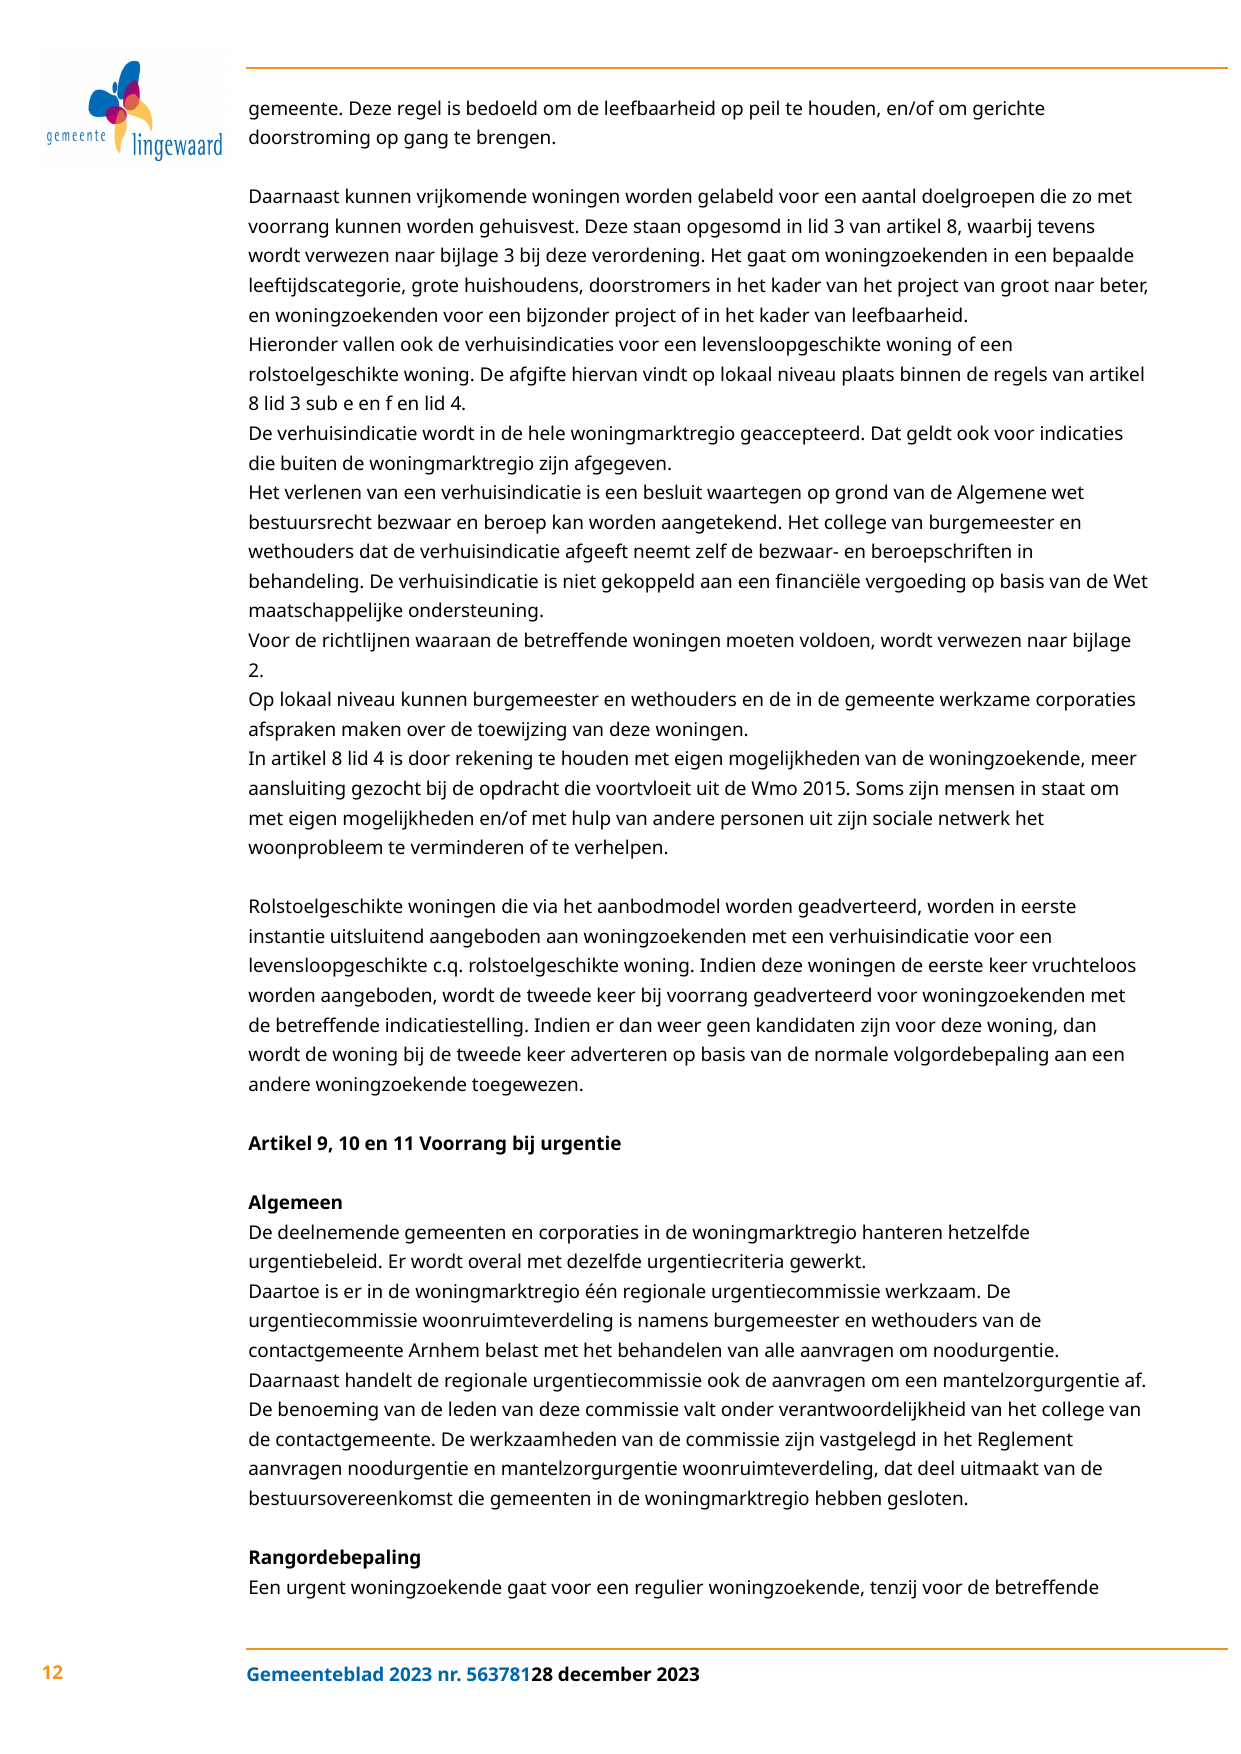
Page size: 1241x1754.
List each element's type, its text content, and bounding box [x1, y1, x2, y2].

text De verhuisindicatie wordt in de hele woningmarktregio geaccepteerd. Dat geldt ook voor indicaties die buiten de woningmarktregio zijn afgegeven. [248, 420, 1152, 476]
text Het verlenen van een verhuisindicatie is een besluit waartegen op grond van de Algemene wet bestuursrecht bezwaar en beroep kan worden aangetekend. Het college van burgemeester en wethouders dat de verhuisindicatie afgeeft neemt zelf de bezwaar- en beroepschriften in behandeling. De verhuisindicatie is niet gekoppeld aan een financiële vergoeding op basis van de Wet maatschappelijke ondersteuning. [248, 479, 1152, 623]
text Rangordebepaling [248, 1544, 1152, 1570]
text Voor de richtlijnen waaraan de betreffende woningen moeten voldoen, wordt verwezen naar bijlage 2. [248, 627, 1152, 683]
text Een urgent woningzoekende gaat voor een regulier woningzoekende, tenzij voor de betreffende [248, 1574, 1152, 1600]
text Rolstoelgeschikte woningen die via het aanbodmodel worden geadverteerd, worden in eerste instantie uitsluitend aangeboden aan woningzoekenden met een verhuisindicatie voor een levensloopgeschikte c.q. rolstoelgeschikte woning. Indien deze woningen de eerste keer vruchteloos worden aangeboden, wordt de tweede keer bij voorrang geadverteerd voor woningzoekenden met de betreffende indicatiestelling. Indien er dan weer geen kandidaten zijn voor deze woning, dan wordt de woning bij de tweede keer adverteren op basis van de normale volgordebepaling aan een andere woningzoekende toegewezen. [248, 893, 1152, 1097]
text Hieronder vallen ook de verhuisindicaties voor een levensloopgeschikte woning of een rolstoelgeschikte woning. De afgifte hiervan vindt op lokaal niveau plaats binnen de regels van artikel 8 lid 3 sub e en f en lid 4. [248, 331, 1152, 416]
text Algemeen [248, 1189, 1152, 1215]
text Artikel 9, 10 en 11 Voorrang bij urgentie [248, 1130, 1152, 1156]
text In artikel 8 lid 4 is door rekening te houden met eigen mogelijkheden van de woningzoekende, meer aansluiting gezocht bij de opdracht die voortvloeit uit de Wmo 2015. Soms zijn mensen in staat om met eigen mogelijkheden en/of met hulp van andere personen uit zijn sociale netwerk het woonprobleem te verminderen of te verhelpen. [248, 746, 1152, 860]
text Op lokaal niveau kunnen burgemeester en wethouders en de in de gemeente werkzame corporaties afspraken maken over de toewijzing van deze woningen. [248, 686, 1152, 742]
text gemeente. Deze regel is bedoeld om de leefbaarheid op peil te houden, en/of om gerichte doorstroming op gang te brengen. [248, 95, 1152, 150]
text De benoeming van de leden van deze commissie valt onder verantwoordelijkheid van het college van de contactgemeente. De werkzaamheden van de commissie zijn vastgelegd in het Reglement aanvragen noodurgentie en mantelzorgurgentie woonruimteverdeling, dat deel uitmaakt van de bestuursovereenkomst die gemeenten in de woningmarktregio hebben gesloten. [248, 1396, 1152, 1511]
picture [41, 47, 231, 172]
text Daartoe is er in de woningmarktregio één regionale urgentiecommissie werkzaam. De urgentiecommissie woonruimteverdeling is namens burgemeester en wethouders van de contactgemeente Arnhem belast met het behandelen van alle aanvragen om noodurgentie. Daarnaast handelt de regionale urgentiecommissie ook de aanvragen om een mantelzorgurgentie af. [248, 1278, 1152, 1393]
text Daarnaast kunnen vrijkomende woningen worden gelabeld voor een aantal doelgroepen die zo met voorrang kunnen worden gehuisvest. Deze staan opgesomd in lid 3 van artikel 8, waarbij tevens wordt verwezen naar bijlage 3 bij deze verordening. Het gaat om woningzoekenden in een bepaalde leeftijdscategorie, grote huishoudens, doorstromers in het kader van het project van groot naar beter, en woningzoekenden voor een bijzonder project of in het kader van leefbaarheid. [248, 183, 1152, 328]
text De deelnemende gemeenten en corporaties in de woningmarktregio hanteren hetzelfde urgentiebeleid. Er wordt overal met dezelfde urgentiecriteria gewerkt. [248, 1219, 1152, 1274]
